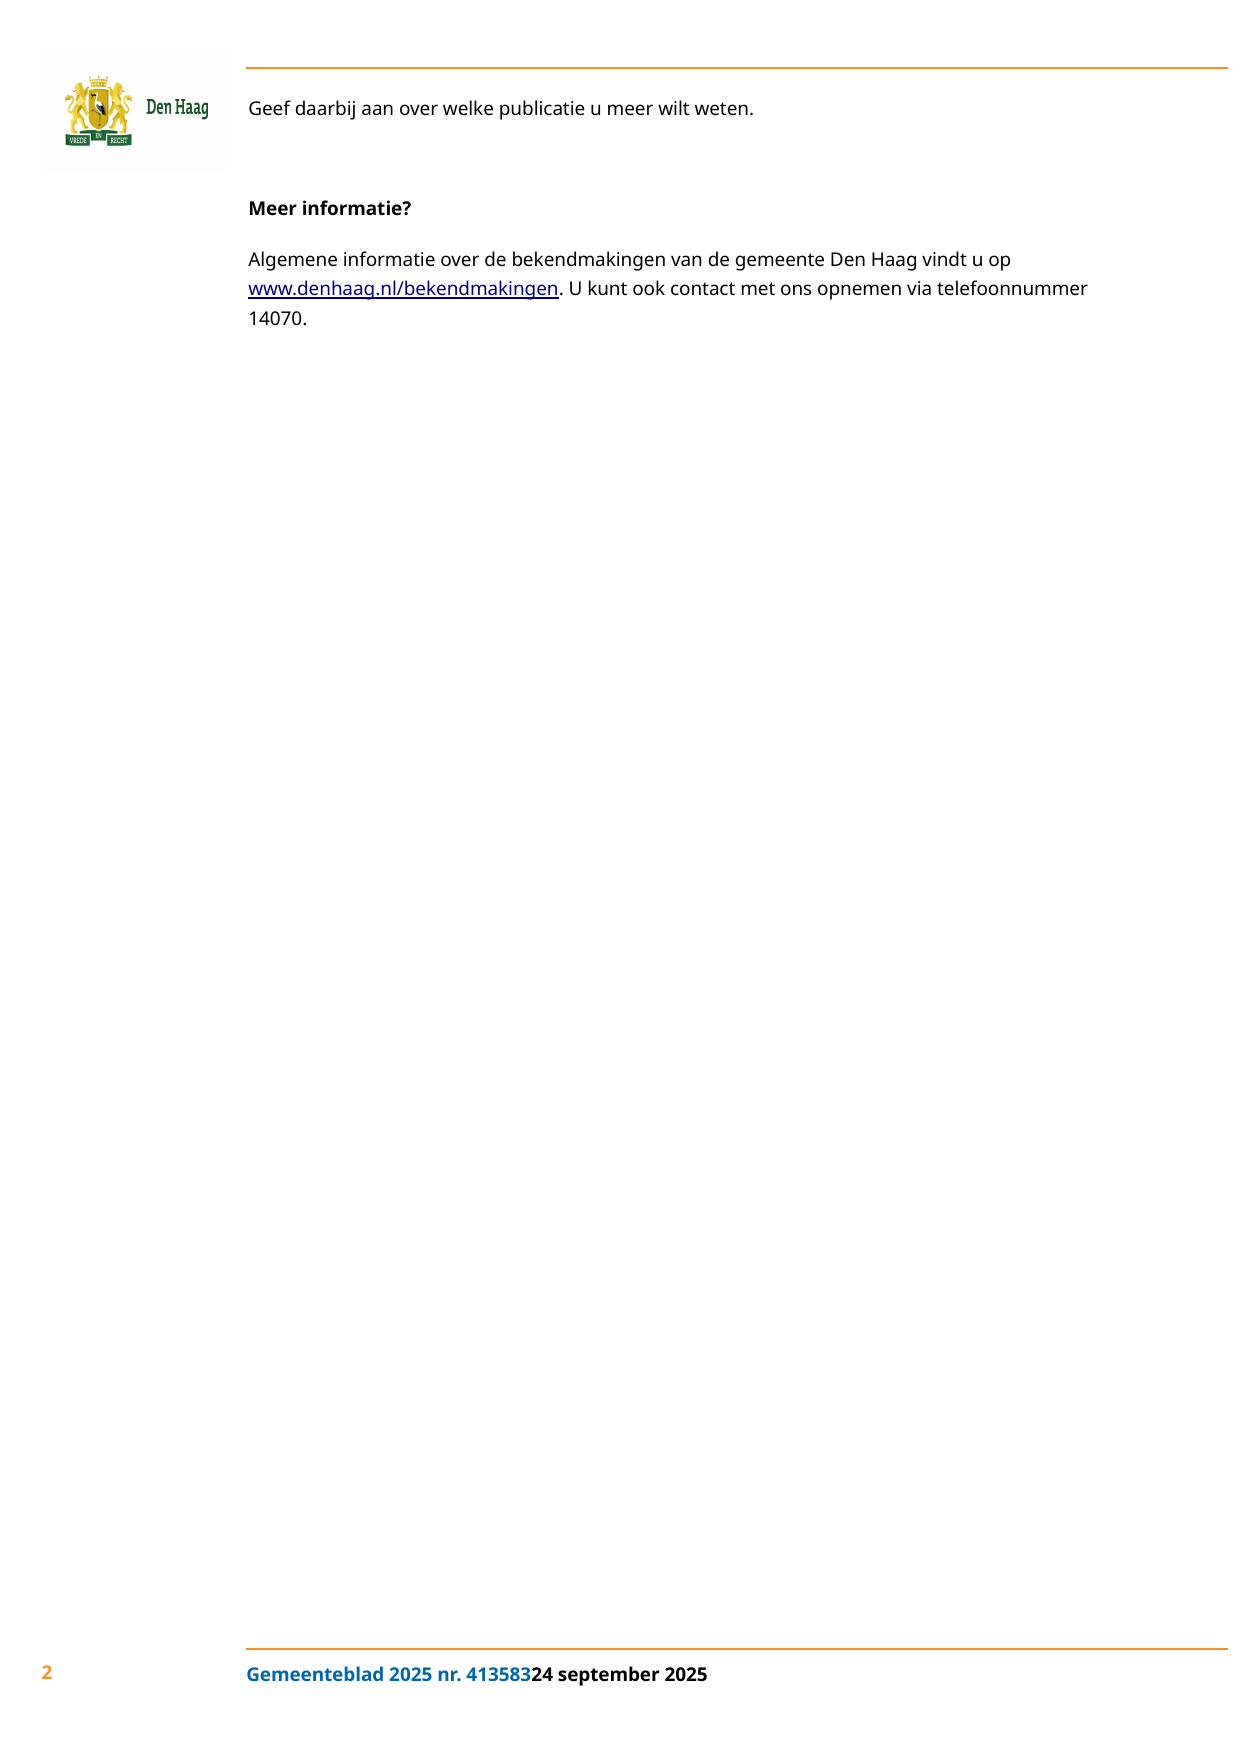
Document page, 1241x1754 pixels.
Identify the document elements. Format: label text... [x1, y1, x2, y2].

text Geef daarbij aan over welke publicatie u meer wilt weten. [248, 95, 1152, 121]
text Algemene informatie over de bekendmakingen van de gemeente Den Haag vindt u op www.denhaag.nl/bekendmakingen. U kunt ook contact met ons opnemen via telefoonnummer 14070. [248, 246, 1152, 331]
text Meer informatie? [248, 196, 1152, 221]
picture [41, 47, 231, 172]
